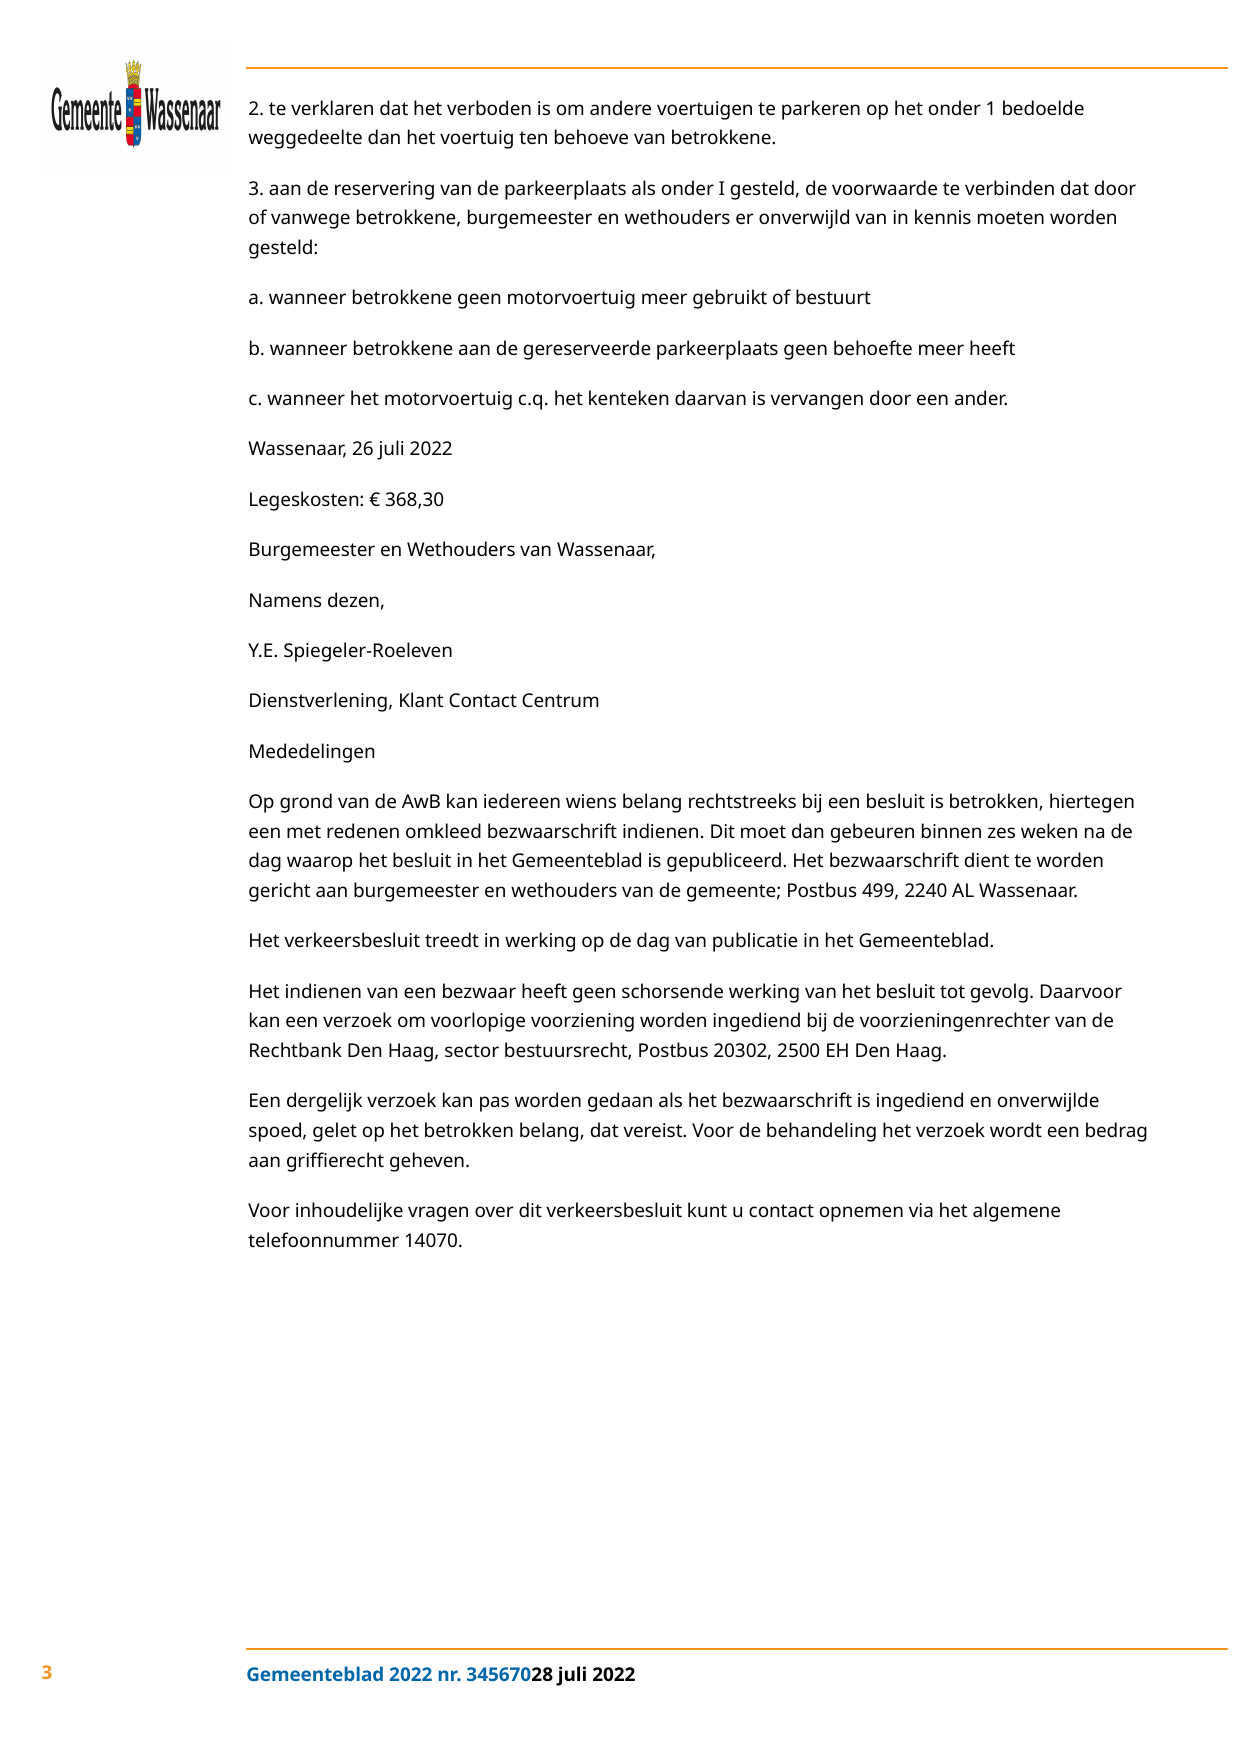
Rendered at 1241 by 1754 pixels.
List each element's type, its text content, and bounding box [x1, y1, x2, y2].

text Y.E. Spiegeler-Roeleven [248, 637, 1152, 663]
text Het indienen van een bezwaar heeft geen schorsende werking van het besluit tot gevolg. Daarvoor kan een verzoek om voorlopige voorziening worden ingediend bij de voorzieningenrechter van de Rechtbank Den Haag, sector bestuursrecht, Postbus 20302, 2500 EH Den Haag. [248, 978, 1152, 1063]
text Voor inhoudelijke vragen over dit verkeersbesluit kunt u contact opnemen via het algemene telefoonnummer 14070. [248, 1197, 1152, 1253]
text Het verkeersbesluit treedt in werking op de dag van publicatie in het Gemeenteblad. [248, 928, 1152, 953]
text 3. aan de reservering van de parkeerplaats als onder I gesteld, de voorwaarde te verbinden dat door of vanwege betrokkene, burgemeester en wethouders er onverwijld van in kennis moeten worden gesteld: [248, 175, 1152, 260]
text Wassenaar, 26 juli 2022 [248, 436, 1152, 461]
text Mededelingen [248, 738, 1152, 764]
text 2. te verklaren dat het verboden is om andere voertuigen te parkeren op het onder 1 bedoelde weggedeelte dan het voertuig ten behoeve van betrokkene. [248, 95, 1152, 150]
text Dienstverlening, Klant Contact Centrum [248, 688, 1152, 713]
text Legeskosten: € 368,30 [248, 486, 1152, 512]
text a. wanneer betrokkene geen motorvoertuig meer gebruikt of bestuurt [248, 284, 1152, 310]
text c. wanneer het motorvoertuig c.q. het kenteken daarvan is vervangen door een ander. [248, 385, 1152, 411]
text Burgemeester en Wethouders van Wassenaar, [248, 536, 1152, 562]
text Een dergelijk verzoek kan pas worden gedaan als het bezwaarschrift is ingediend en onverwijlde spoed, gelet op het betrokken belang, dat vereist. Voor de behandeling het verzoek wordt een bedrag aan griffierecht geheven. [248, 1088, 1152, 1173]
text b. wanneer betrokkene aan de gereserveerde parkeerplaats geen behoefte meer heeft [248, 335, 1152, 361]
text Op grond van de AwB kan iedereen wiens belang rechtstreeks bij een besluit is betrokken, hiertegen een met redenen omkleed bezwaarschrift indienen. Dit moet dan gebeuren binnen zes weken na de dag waarop het besluit in het Gemeenteblad is gepubliceerd. Het bezwaarschrift dient te worden gericht aan burgemeester en wethouders van de gemeente; Postbus 499, 2240 AL Wassenaar. [248, 788, 1152, 903]
picture [41, 47, 231, 172]
text Namens dezen, [248, 587, 1152, 613]
